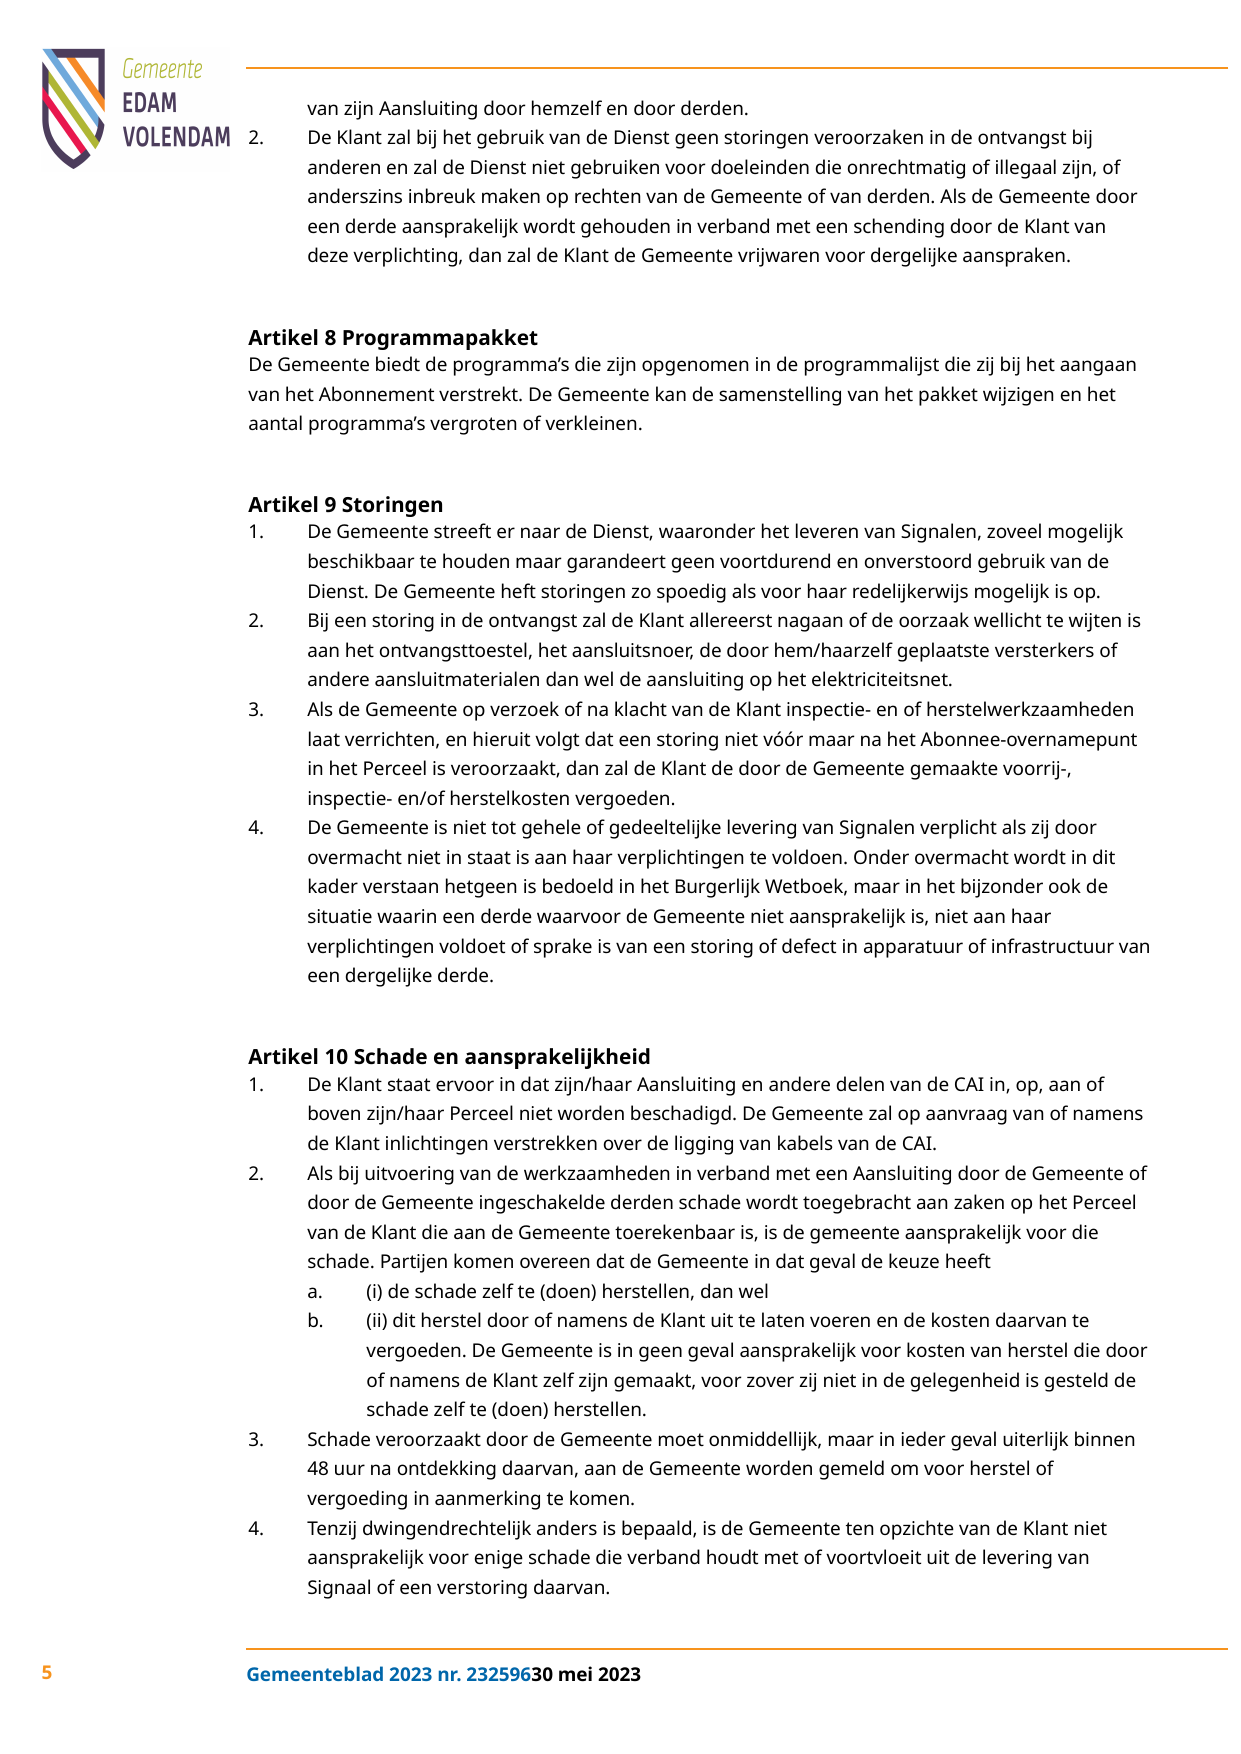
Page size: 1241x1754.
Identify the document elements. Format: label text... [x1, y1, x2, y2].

list (ii) dit herstel door of namens de Klant uit te laten voeren en de kosten daarvan te vergoeden. De Gemeente is in geen geval aansprakelijk voor kosten van herstel die door of namens de Klant zelf zijn gemaakt, voor zover zij niet in de gelegenheid is gesteld de schade zelf te (doen) herstellen. [307, 1308, 1152, 1422]
list De Gemeente streeft er naar de Dienst, waaronder het leveren van Signalen, zoveel mogelijk beschikbaar te houden maar garandeert geen voortdurend en onverstoord gebruik van de Dienst. De Gemeente heft storingen zo spoedig als voor haar redelijkerwijs mogelijk is op. [248, 519, 1152, 604]
list De Klant staat ervoor in dat zijn/haar Aansluiting en andere delen van de CAI in, op, aan of boven zijn/haar Perceel niet worden beschadigd. De Gemeente zal op aanvraag van of namens de Klant inlichtingen verstrekken over de ligging van kabels van de CAI. [248, 1071, 1152, 1156]
list Als bij uitvoering van de werkzaamheden in verband met een Aansluiting door de Gemeente of door de Gemeente ingeschakelde derden schade wordt toegebracht aan zaken op het Perceel van de Klant die aan de Gemeente toerekenbaar is, is de gemeente aansprakelijk voor die schade. Partijen komen overeen dat de Gemeente in dat geval de keuze heeft [248, 1160, 1152, 1274]
list De Gemeente is niet tot gehele of gedeeltelijke levering van Signalen verplicht als zij door overmacht niet in staat is aan haar verplichtingen te voldoen. Onder overmacht wordt in dit kader verstaan hetgeen is bedoeld in het Burgerlijk Wetboek, maar in het bijzonder ook de situatie waarin een derde waarvoor de Gemeente niet aansprakelijk is, niet aan haar verplichtingen voldoet of sprake is van een storing of defect in apparatuur of infrastructuur van een dergelijke derde. [248, 814, 1152, 988]
text De Gemeente biedt de programma’s die zijn opgenomen in de programmalijst die zij bij het aangaan van het Abonnement verstrekt. De Gemeente kan de samenstelling van het pakket wijzigen en het aantal programma’s vergroten of verkleinen. [248, 351, 1152, 436]
list (i) de schade zelf te (doen) herstellen, dan wel [307, 1278, 1152, 1304]
text Artikel 10 Schade en aansprakelijkheid [248, 1042, 1152, 1071]
list Tenzij dwingendrechtelijk anders is bepaald, is de Gemeente ten opzichte van de Klant niet aansprakelijk voor enige schade die verband houdt met of voortvloeit uit de levering van Signaal of een verstoring daarvan. [248, 1515, 1152, 1599]
list De Klant zal bij het gebruik van de Dienst geen storingen veroorzaken in de ontvangst bij anderen en zal de Dienst niet gebruiken voor doeleinden die onrechtmatig of illegaal zijn, of anderszins inbreuk maken op rechten van de Gemeente of van derden. Als de Gemeente door een derde aansprakelijk wordt gehouden in verband met een schending door de Klant van deze verplichting, dan zal de Klant de Gemeente vrijwaren voor dergelijke aanspraken. [248, 124, 1152, 268]
list van zijn Aansluiting door hemzelf en door derden. [248, 95, 1152, 121]
picture [41, 47, 231, 172]
list Bij een storing in de ontvangst zal de Klant allereerst nagaan of de oorzaak wellicht te wijten is aan het ontvangsttoestel, het aansluitsnoer, de door hem/haarzelf geplaatste versterkers of andere aansluitmaterialen dan wel de aansluiting op het elektriciteitsnet. [248, 607, 1152, 692]
list Schade veroorzaakt door de Gemeente moet onmiddellijk, maar in ieder geval uiterlijk binnen 48 uur na ontdekking daarvan, aan de Gemeente worden gemeld om voor herstel of vergoeding in aanmerking te komen. [248, 1426, 1152, 1511]
text Artikel 8 Programmapakket [248, 323, 1152, 351]
list Als de Gemeente op verzoek of na klacht van de Klant inspectie- en of herstelwerkzaamheden laat verrichten, en hieruit volgt dat een storing niet vóór maar na het Abonnee-overnamepunt in het Perceel is veroorzaakt, dan zal de Klant de door de Gemeente gemaakte voorrij-, inspectie- en/of herstelkosten vergoeden. [248, 696, 1152, 811]
text Artikel 9 Storingen [248, 490, 1152, 519]
